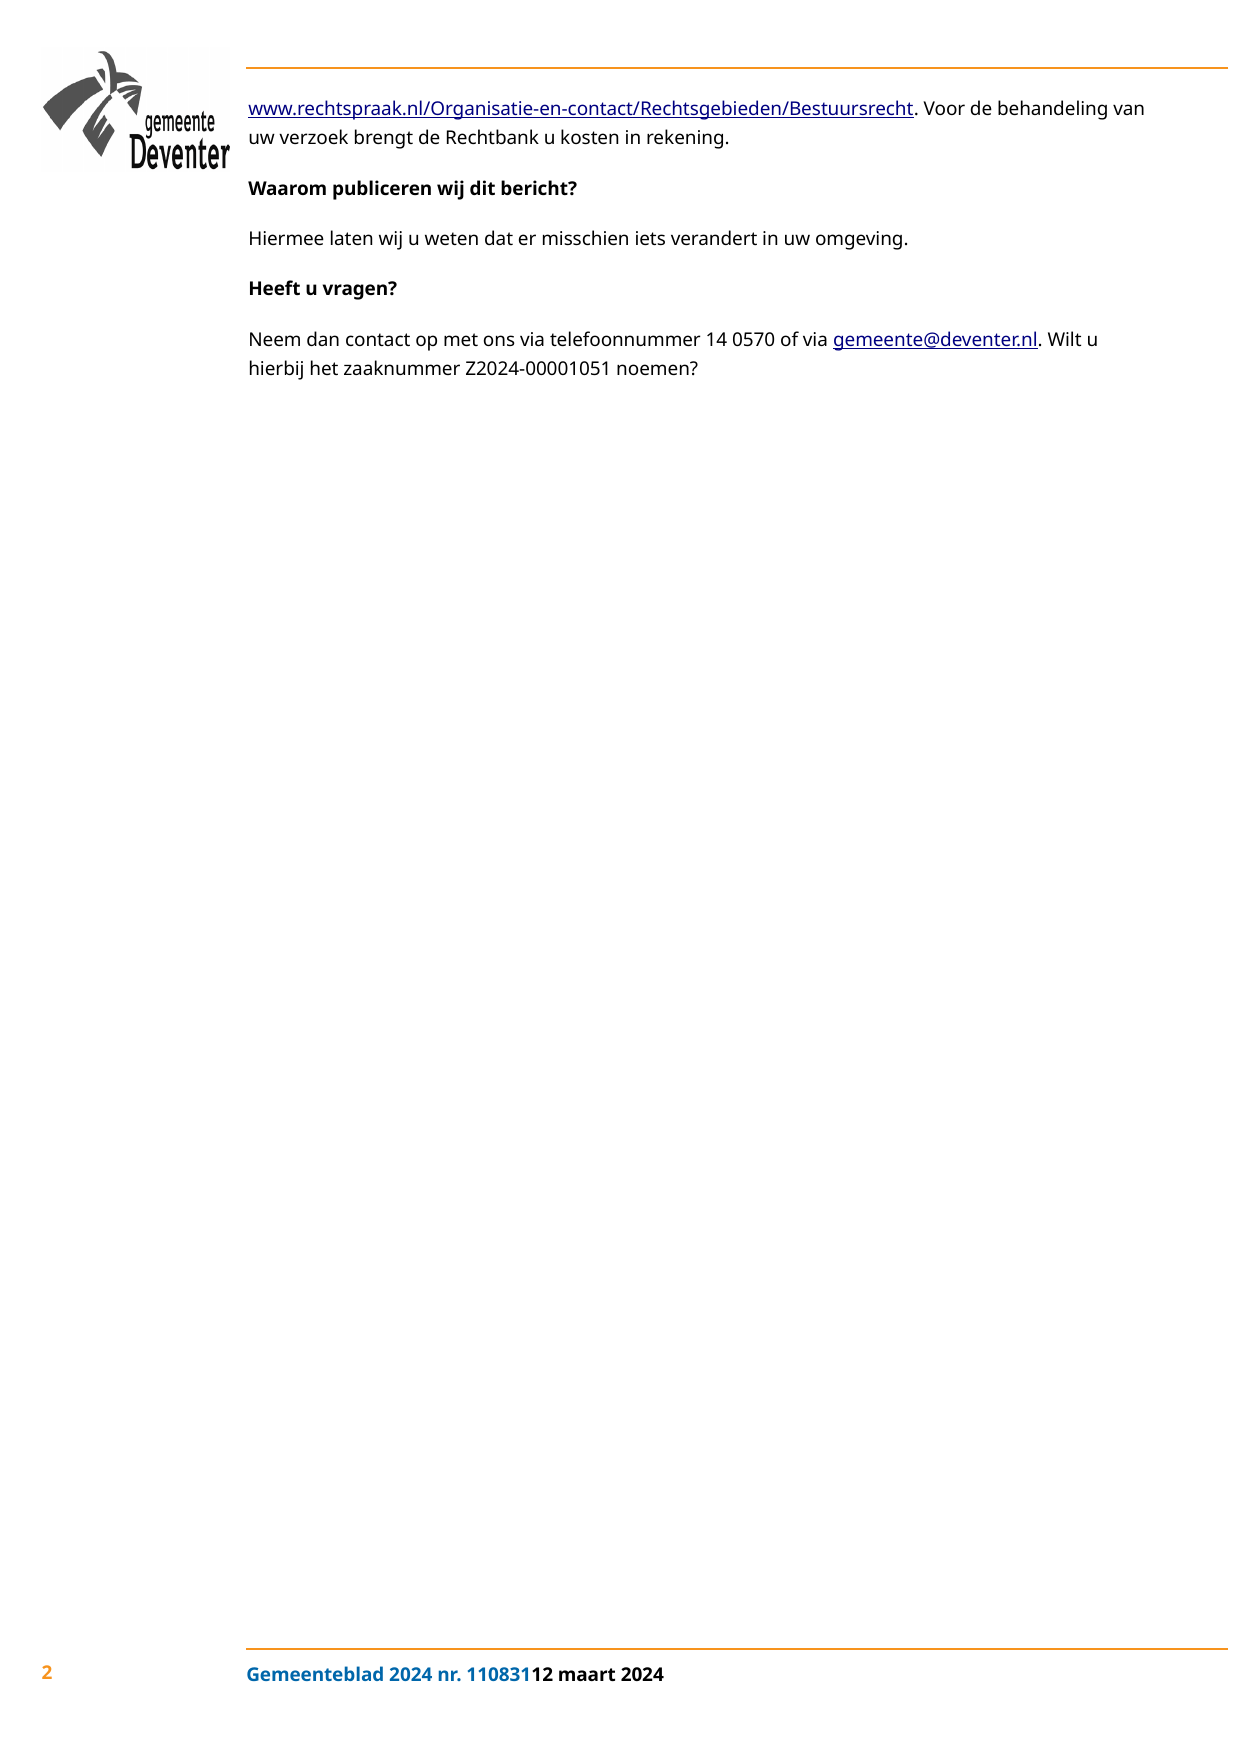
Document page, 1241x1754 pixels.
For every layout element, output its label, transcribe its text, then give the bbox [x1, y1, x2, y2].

text www.rechtspraak.nl/Organisatie-en-contact/Rechtsgebieden/Bestuursrecht. Voor de behandeling van uw verzoek brengt de Rechtbank u kosten in rekening. [248, 95, 1152, 150]
text Waarom publiceren wij dit bericht? [248, 175, 1152, 201]
text Neem dan contact op met ons via telefoonnummer 14 0570 of via gemeente@deventer.nl. Wilt u hierbij het zaaknummer Z2024-00001051 noemen? [248, 326, 1152, 381]
picture [41, 47, 231, 172]
text Heeft u vragen? [248, 276, 1152, 301]
text Hiermee laten wij u weten dat er misschien iets verandert in uw omgeving. [248, 225, 1152, 251]
